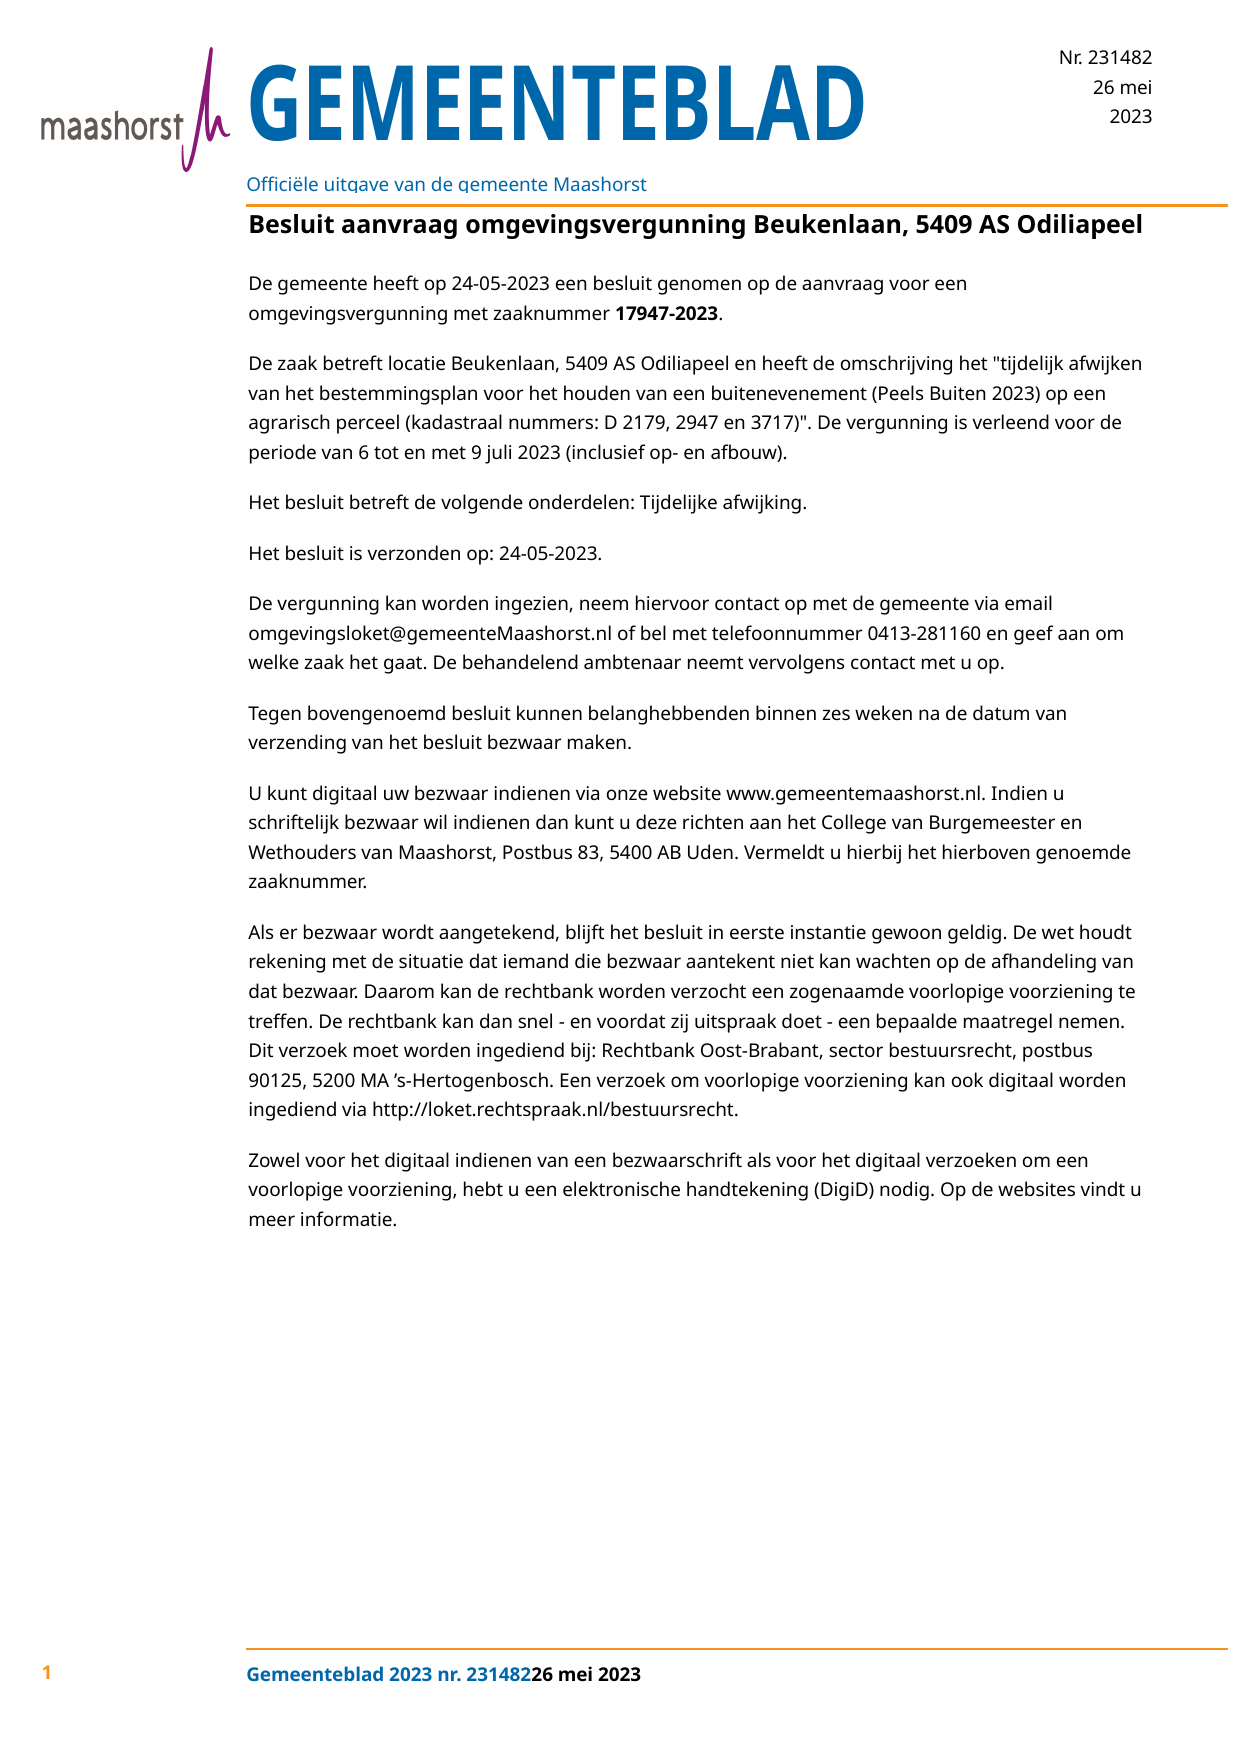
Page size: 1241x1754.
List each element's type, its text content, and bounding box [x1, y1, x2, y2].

text Als er bezwaar wordt aangetekend, blijft het besluit in eerste instantie gewoon geldig. De wet houdt rekening met de situatie dat iemand die bezwaar aantekent niet kan wachten op de afhandeling van dat bezwaar. Daarom kan de rechtbank worden verzocht een zogenaamde voorlopige voorziening te treffen. De rechtbank kan dan snel - en voordat zij uitspraak doet - een bepaalde maatregel nemen. Dit verzoek moet worden ingediend bij: Rechtbank Oost-Brabant, sector bestuursrecht, postbus 90125, 5200 MA ’s-Hertogenbosch. Een verzoek om voorlopige voorziening kan ook digitaal worden ingediend via http://loket.rechtspraak.nl/bestuursrecht. [248, 919, 1152, 1122]
text De zaak betreft locatie Beukenlaan, 5409 AS Odiliapeel en heeft de omschrijving het "tijdelijk afwijken van het bestemmingsplan voor het houden van een buitenevenement (Peels Buiten 2023) op een agrarisch perceel (kadastraal nummers: D 2179, 2947 en 3717)". De vergunning is verleend voor de periode van 6 tot en met 9 juli 2023 (inclusief op- en afbouw). [248, 350, 1152, 465]
text Besluit aanvraag omgevingsvergunning Beukenlaan, 5409 AS Odiliapeel [248, 207, 1152, 241]
picture [41, 47, 231, 172]
text Het besluit is verzonden op: 24-05-2023. [248, 540, 1152, 566]
text U kunt digitaal uw bezwaar indienen via onze website www.gemeentemaashorst.nl. Indien u schriftelijk bezwaar wil indienen dan kunt u deze richten aan het College van Burgemeester en Wethouders van Maashorst, Postbus 83, 5400 AB Uden. Vermeldt u hierbij het hierboven genoemde zaaknummer. [248, 780, 1152, 894]
text Tegen bovengenoemd besluit kunnen belanghebbenden binnen zes weken na de datum van verzending van het besluit bezwaar maken. [248, 700, 1152, 755]
text De gemeente heeft op 24-05-2023 een besluit genomen op de aanvraag voor een omgevingsvergunning met zaaknummer 17947-2023. [248, 270, 1152, 326]
text Het besluit betreft de volgende onderdelen: Tijdelijke afwijking. [248, 489, 1152, 515]
text Zowel voor het digitaal indienen van een bezwaarschrift als voor het digitaal verzoeken om een voorlopige voorziening, hebt u een elektronische handtekening (DigiD) nodig. Op de websites vindt u meer informatie. [248, 1147, 1152, 1232]
text De vergunning kan worden ingezien, neem hiervoor contact op met de gemeente via email omgevingsloket@gemeenteMaashorst.nl of bel met telefoonnummer 0413-281160 en geef aan om welke zaak het gaat. De behandelend ambtenaar neemt vervolgens contact met u op. [248, 590, 1152, 675]
